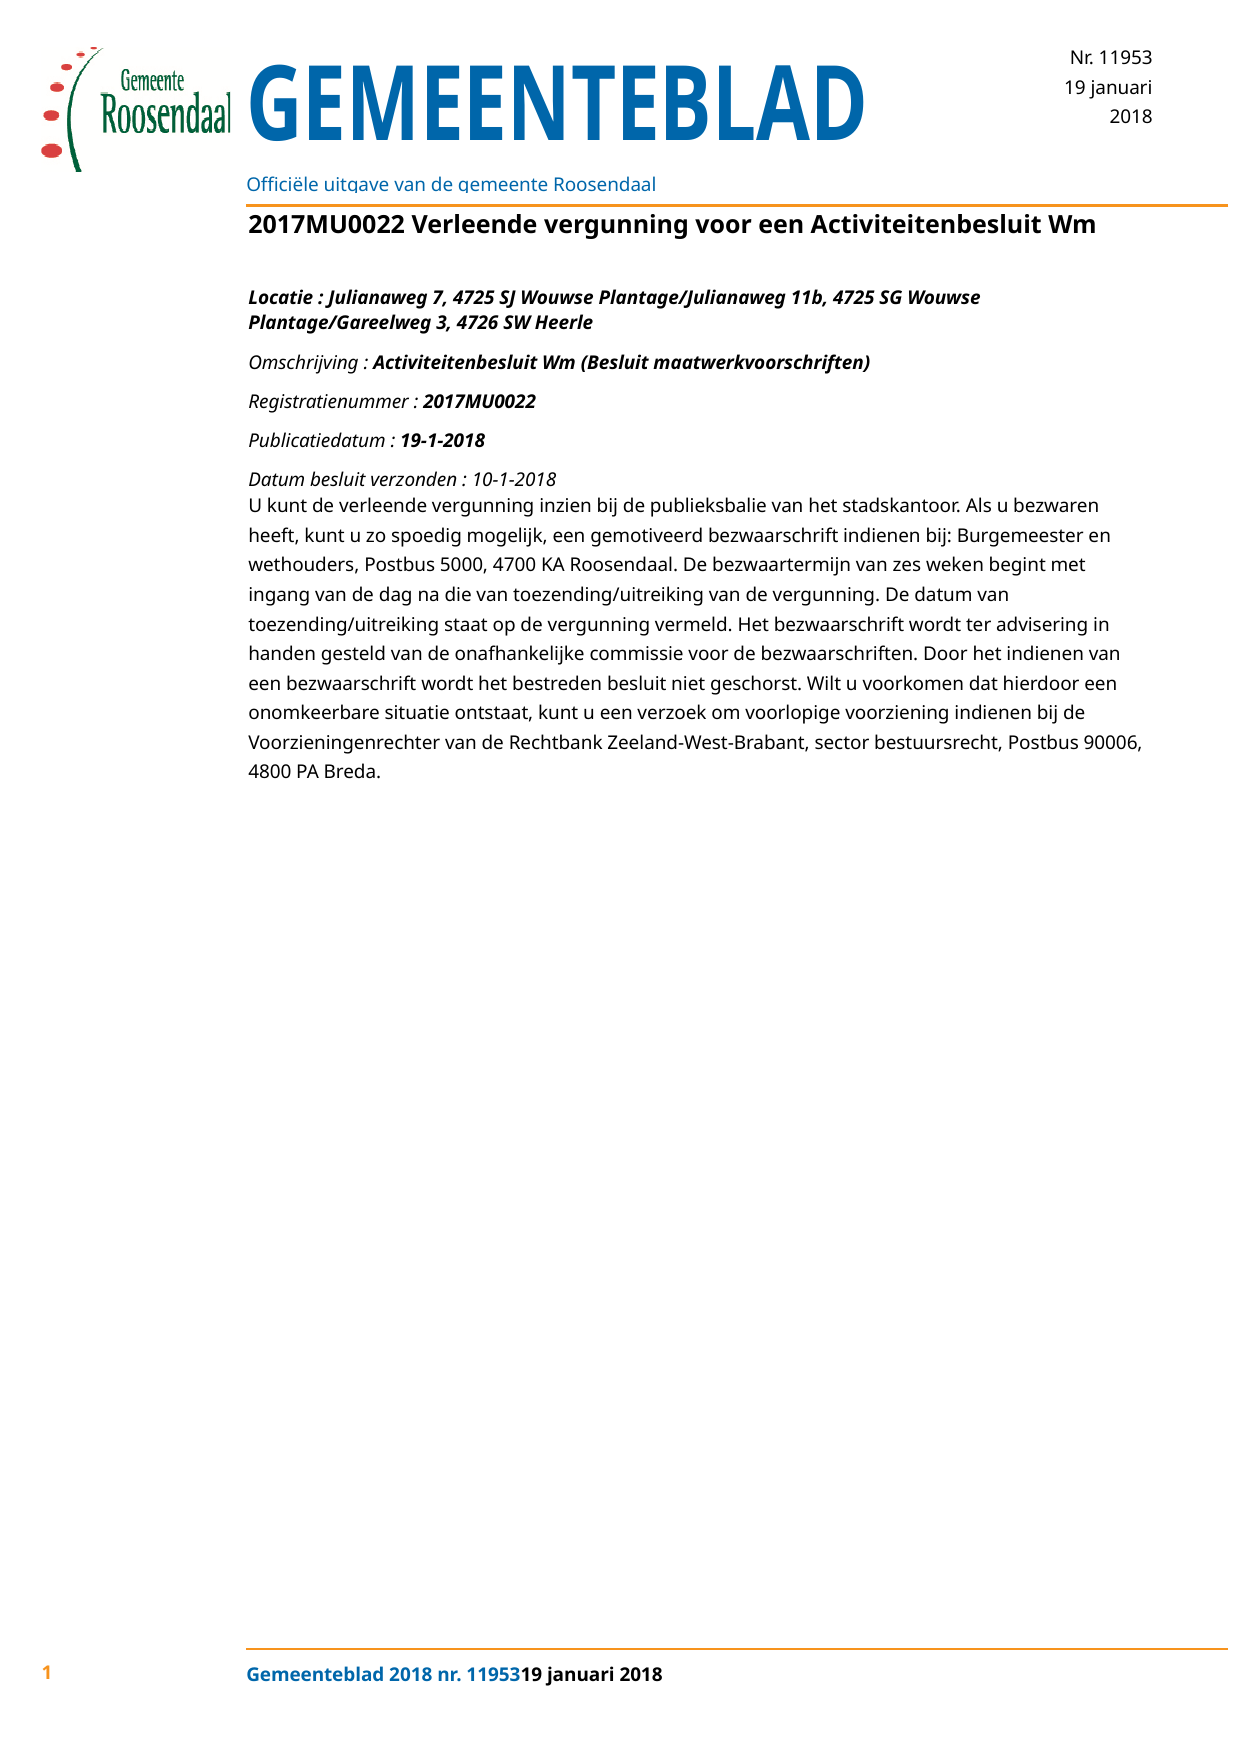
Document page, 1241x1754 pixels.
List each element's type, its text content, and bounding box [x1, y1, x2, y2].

text Locatie : Julianaweg 7, 4725 SJ Wouwse Plantage/Julianaweg 11b, 4725 SG Wouwse Plantage/Gareelweg 3, 4726 SW Heerle [248, 284, 1152, 335]
text U kunt de verleende vergunning inzien bij de publieksbalie van het stadskantoor. Als u bezwaren heeft, kunt u zo spoedig mogelijk, een gemotiveerd bezwaarschrift indienen bij: Burgemeester en wethouders, Postbus 5000, 4700 KA Roosendaal. De bezwaartermijn van zes weken begint met ingang van de dag na die van toezending/uitreiking van de vergunning. De datum van toezending/uitreiking staat op de vergunning vermeld. Het bezwaarschrift wordt ter advisering in handen gesteld van de onafhankelijke commissie voor de bezwaarschriften. Door het indienen van een bezwaarschrift wordt het bestreden besluit niet geschorst. Wilt u voorkomen dat hierdoor een onomkeerbare situatie ontstaat, kunt u een verzoek om voorlopige voorziening indienen bij de Voorzieningenrechter van de Rechtbank Zeeland-West-Brabant, sector bestuursrecht, Postbus 90006, 4800 PA Breda. [248, 492, 1152, 784]
text Datum besluit verzonden : 10-1-2018 [248, 467, 1152, 492]
text Registratienummer : 2017MU0022 [248, 388, 1152, 414]
text Publicatiedatum : 19-1-2018 [248, 427, 1152, 453]
text 2017MU0022 Verleende vergunning voor een Activiteitenbesluit Wm [248, 207, 1152, 241]
picture [41, 47, 231, 172]
text Omschrijving : Activiteitenbesluit Wm (Besluit maatwerkvoorschriften) [248, 349, 1152, 374]
